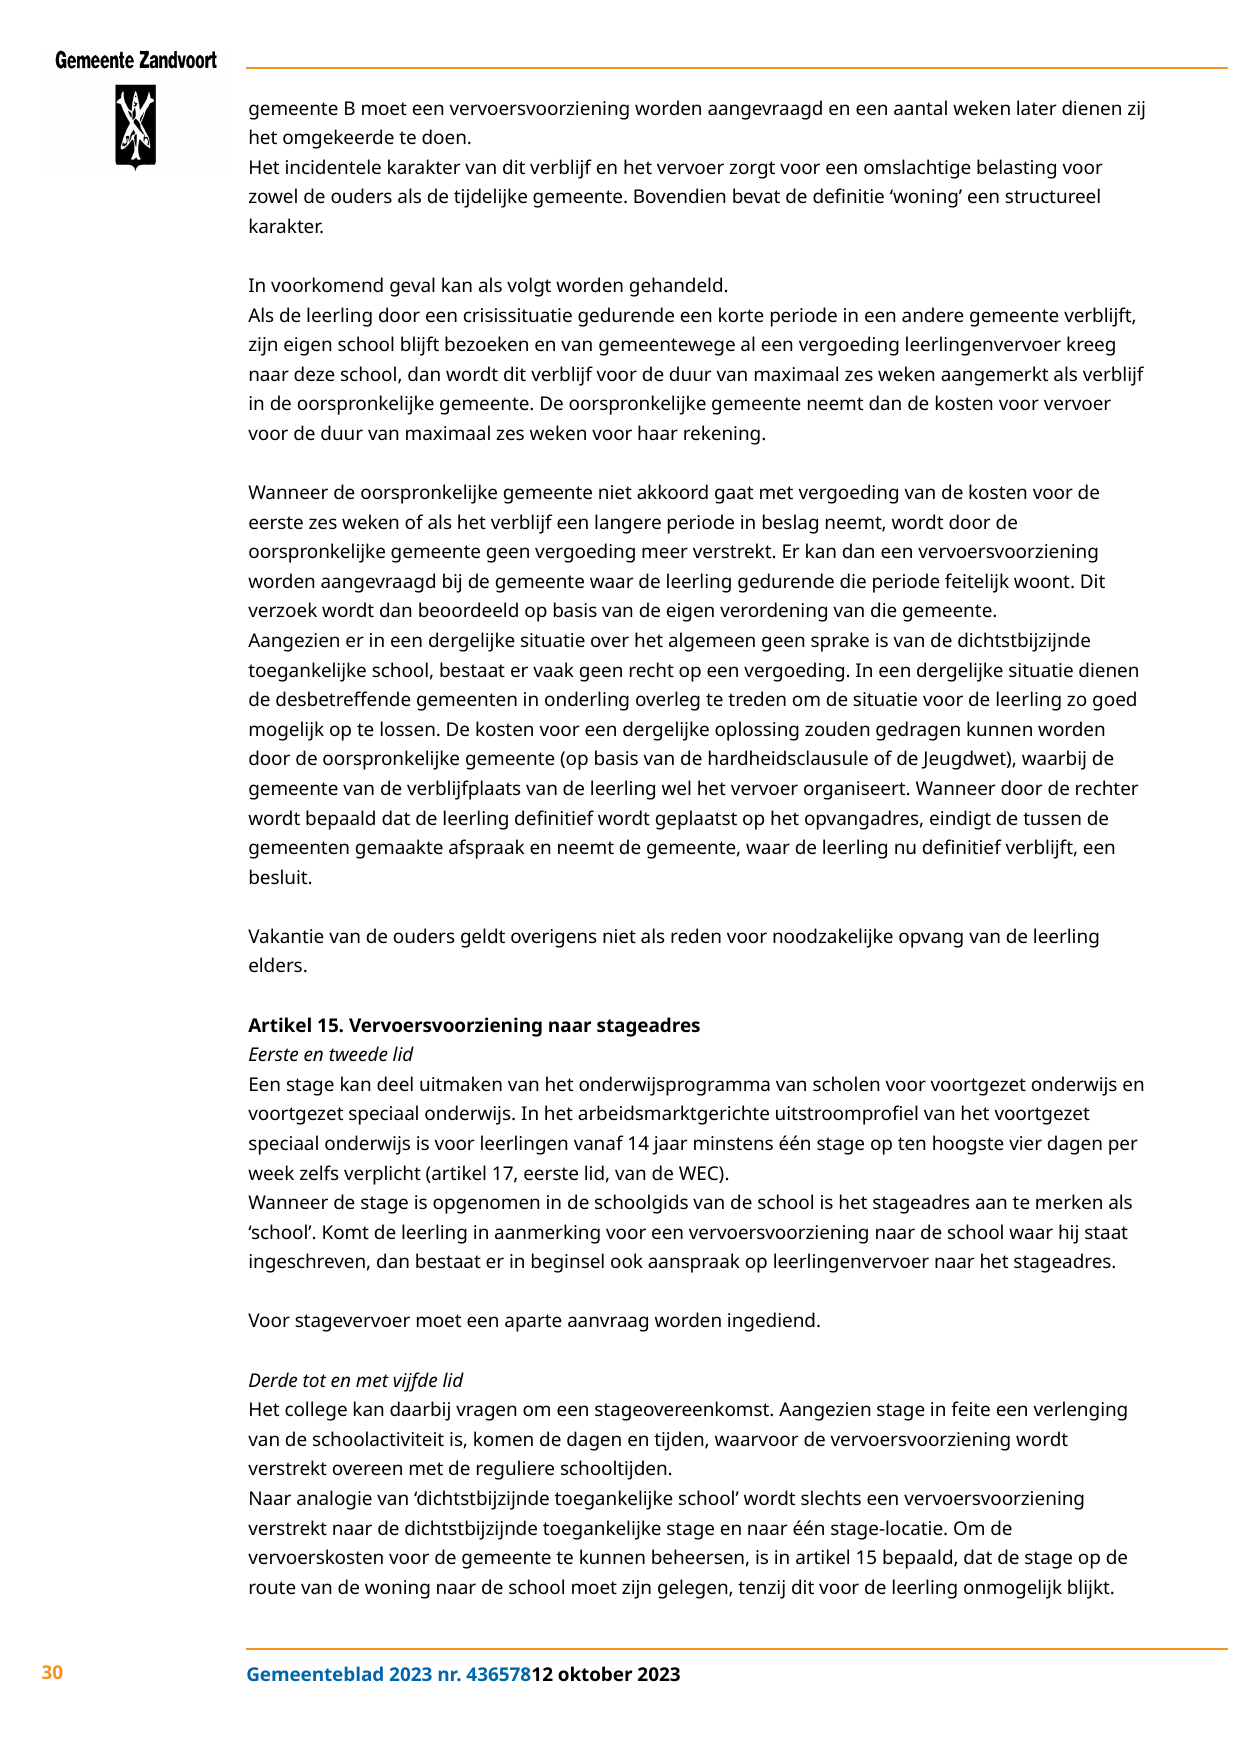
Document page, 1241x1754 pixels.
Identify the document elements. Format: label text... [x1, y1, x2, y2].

text Naar analogie van ‘dichtstbijzijnde toegankelijke school’ wordt slechts een vervoersvoorziening verstrekt naar de dichtstbijzijnde toegankelijke stage en naar één stage-locatie. Om de vervoerskosten voor de gemeente te kunnen beheersen, is in artikel 15 bepaald, dat de stage op de route van de woning naar de school moet zijn gelegen, tenzij dit voor de leerling onmogelijk blijkt. [248, 1485, 1152, 1600]
text Het college kan daarbij vragen om een stageovereenkomst. Aangezien stage in feite een verlenging van de schoolactiviteit is, komen de dagen en tijden, waarvoor de vervoersvoorziening wordt verstrekt overeen met de reguliere schooltijden. [248, 1396, 1152, 1481]
text Een stage kan deel uitmaken van het onderwijsprogramma van scholen voor voortgezet onderwijs en voortgezet speciaal onderwijs. In het arbeidsmarktgerichte uitstroomprofiel van het voortgezet speciaal onderwijs is voor leerlingen vanaf 14 jaar minstens één stage op ten hoogste vier dagen per week zelfs verplicht (artikel 17, eerste lid, van de WEC). [248, 1071, 1152, 1186]
text Als de leerling door een crisissituatie gedurende een korte periode in een andere gemeente verblijft, zijn eigen school blijft bezoeken en van gemeentewege al een vergoeding leerlingenvervoer kreeg naar deze school, dan wordt dit verblijf voor de duur van maximaal zes weken aangemerkt als verblijf in de oorspronkelijke gemeente. De oorspronkelijke gemeente neemt dan de kosten voor vervoer voor de duur van maximaal zes weken voor haar rekening. [248, 302, 1152, 446]
text Artikel 15. Vervoersvoorziening naar stageadres [248, 1012, 1152, 1038]
text Voor stagevervoer moet een aparte aanvraag worden ingediend. [248, 1308, 1152, 1333]
text Wanneer de stage is opgenomen in de schoolgids van de school is het stageadres aan te merken als ‘school’. Komt de leerling in aanmerking voor een vervoersvoorziening naar de school waar hij staat ingeschreven, dan bestaat er in beginsel ook aanspraak op leerlingenvervoer naar het stageadres. [248, 1189, 1152, 1274]
text Eerste en tweede lid [248, 1041, 1152, 1067]
text gemeente B moet een vervoersvoorziening worden aangevraagd en een aantal weken later dienen zij het omgekeerde te doen. [248, 95, 1152, 150]
text Wanneer de oorspronkelijke gemeente niet akkoord gaat met vergoeding van de kosten voor de eerste zes weken of als het verblijf een langere periode in beslag neemt, wordt door de oorspronkelijke gemeente geen vergoeding meer verstrekt. Er kan dan een vervoersvoorziening worden aangevraagd bij de gemeente waar de leerling gedurende die periode feitelijk woont. Dit verzoek wordt dan beoordeeld op basis van de eigen verordening van die gemeente. [248, 479, 1152, 623]
text In voorkomend geval kan als volgt worden gehandeld. [248, 272, 1152, 298]
text Derde tot en met vijfde lid [248, 1367, 1152, 1393]
picture [41, 47, 231, 172]
text Het incidentele karakter van dit verblijf en het vervoer zorgt voor een omslachtige belasting voor zowel de ouders als de tijdelijke gemeente. Bovendien bevat de definitie ‘woning’ een structureel karakter. [248, 154, 1152, 239]
text Aangezien er in een dergelijke situatie over het algemeen geen sprake is van de dichtstbijzijnde toegankelijke school, bestaat er vaak geen recht op een vergoeding. In een dergelijke situatie dienen de desbetreffende gemeenten in onderling overleg te treden om de situatie voor de leerling zo goed mogelijk op te lossen. De kosten voor een dergelijke oplossing zouden gedragen kunnen worden door de oorspronkelijke gemeente (op basis van de hardheidsclausule of de Jeugdwet), waarbij de gemeente van de verblijfplaats van de leerling wel het vervoer organiseert. Wanneer door de rechter wordt bepaald dat de leerling definitief wordt geplaatst op het opvangadres, eindigt de tussen de gemeenten gemaakte afspraak en neemt de gemeente, waar de leerling nu definitief verblijft, een besluit. [248, 627, 1152, 890]
text Vakantie van de ouders geldt overigens niet als reden voor noodzakelijke opvang van de leerling elders. [248, 923, 1152, 978]
